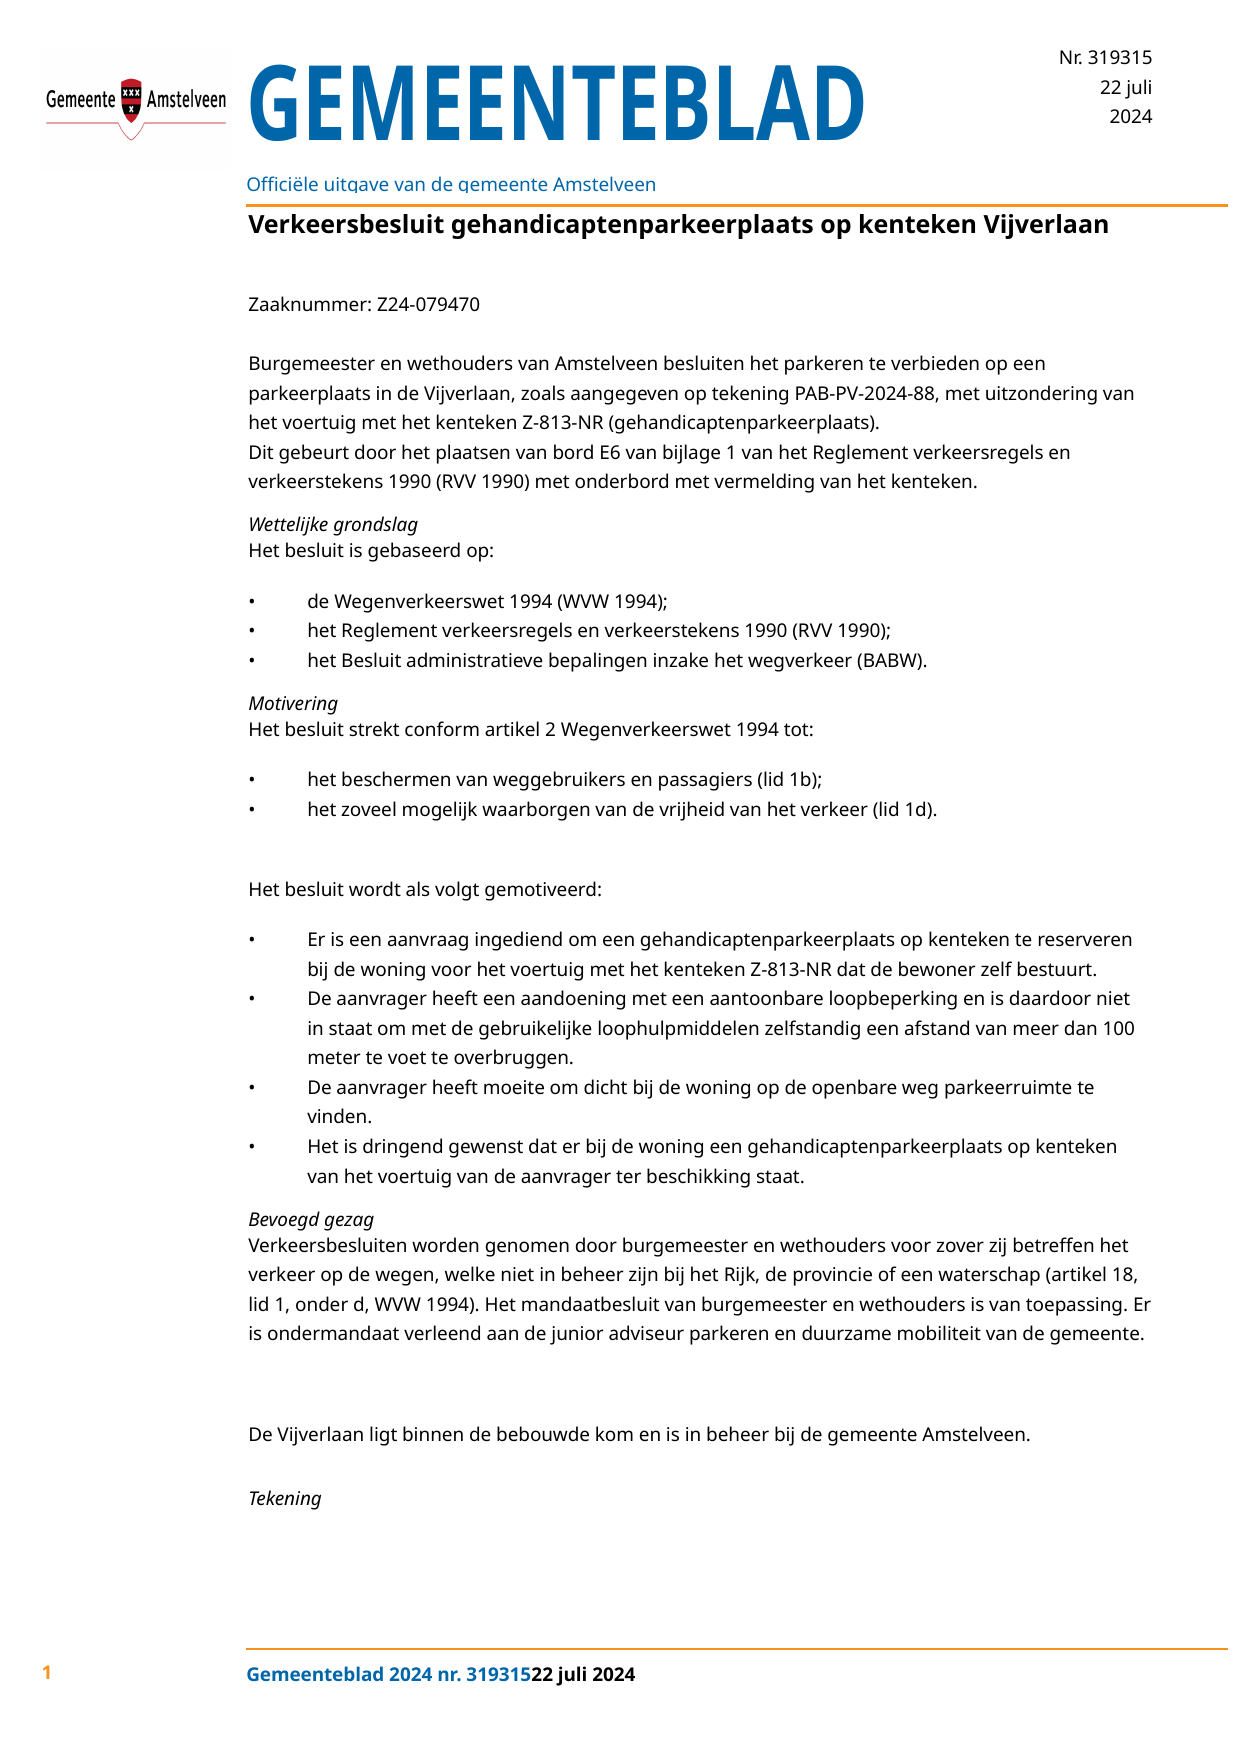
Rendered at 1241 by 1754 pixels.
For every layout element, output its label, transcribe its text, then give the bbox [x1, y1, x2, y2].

list Er is een aanvraag ingediend om een gehandicaptenparkeerplaats op kenteken te reserveren bij de woning voor het voertuig met het kenteken Z-813-NR dat de bewoner zelf bestuurt. [248, 926, 1152, 982]
text Het besluit wordt als volgt gemotiveerd: [248, 876, 1152, 902]
text Bevoegd gezag [248, 1206, 1152, 1232]
list de Wegenverkeerswet 1994 (WVW 1994); [248, 588, 1152, 613]
list het beschermen van weggebruikers en passagiers (lid 1b); [248, 766, 1152, 792]
text Tekening [248, 1485, 1152, 1511]
list het Besluit administratieve bepalingen inzake het wegverkeer (BABW). [248, 647, 1152, 673]
text Burgemeester en wethouders van Amstelveen besluiten het parkeren te verbieden op een parkeerplaats in de Vijverlaan, zoals aangegeven op tekening PAB-PV-2024-88, met uitzondering van het voertuig met het kenteken Z-813-NR (gehandicaptenparkeerplaats). [248, 350, 1152, 435]
text Wettelijke grondslag [248, 512, 1152, 537]
text Verkeersbesluiten worden genomen door burgemeester en wethouders voor zover zij betreffen het verkeer op de wegen, welke niet in beheer zijn bij het Rijk, de provincie of een waterschap (artikel 18, lid 1, onder d, WVW 1994). Het mandaatbesluit van burgemeester en wethouders is van toepassing. Er is ondermandaat verleend aan de junior adviseur parkeren en duurzame mobiliteit van de gemeente. [248, 1232, 1152, 1346]
text Zaaknummer: Z24-079470 [248, 291, 1152, 317]
text Verkeersbesluit gehandicaptenparkeerplaats op kenteken Vijverlaan [248, 207, 1152, 241]
picture [41, 47, 231, 172]
text Motivering [248, 690, 1152, 716]
text Dit gebeurt door het plaatsen van bord E6 van bijlage 1 van het Reglement verkeersregels en verkeerstekens 1990 (RVV 1990) met onderbord met vermelding van het kenteken. [248, 439, 1152, 494]
list het Reglement verkeersregels en verkeerstekens 1990 (RVV 1990); [248, 617, 1152, 643]
text De Vijverlaan ligt binnen de bebouwde kom en is in beheer bij de gemeente Amstelveen. [248, 1421, 1152, 1447]
list het zoveel mogelijk waarborgen van de vrijheid van het verkeer (lid 1d). [248, 796, 1152, 822]
text Het besluit is gebaseerd op: [248, 537, 1152, 563]
list Het is dringend gewenst dat er bij de woning een gehandicaptenparkeerplaats op kenteken van het voertuig van de aanvrager ter beschikking staat. [248, 1133, 1152, 1189]
text Het besluit strekt conform artikel 2 Wegenverkeerswet 1994 tot: [248, 716, 1152, 742]
list De aanvrager heeft moeite om dicht bij de woning op de openbare weg parkeerruimte te vinden. [248, 1074, 1152, 1129]
list De aanvrager heeft een aandoening met een aantoonbare loopbeperking en is daardoor niet in staat om met de gebruikelijke loophulpmiddelen zelfstandig een afstand van meer dan 100 meter te voet te overbruggen. [248, 985, 1152, 1070]
